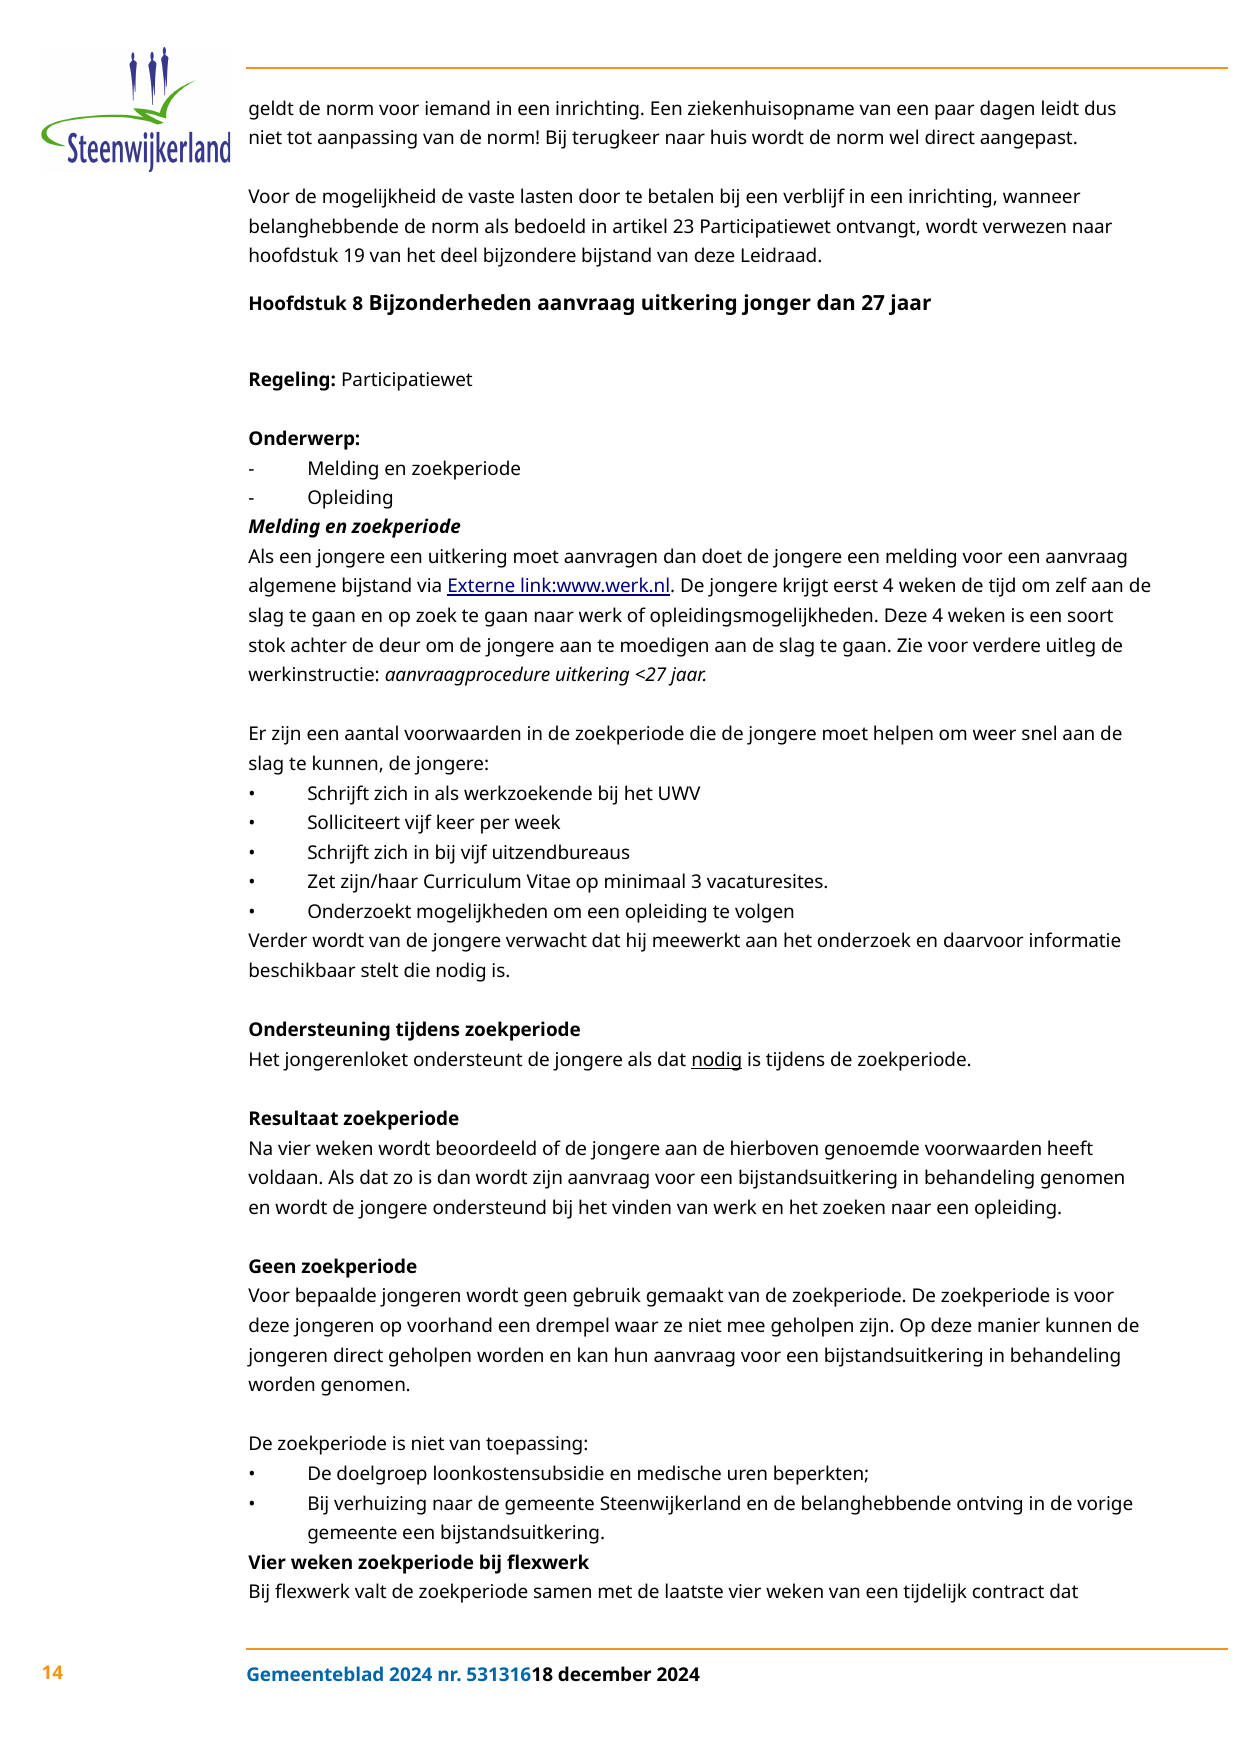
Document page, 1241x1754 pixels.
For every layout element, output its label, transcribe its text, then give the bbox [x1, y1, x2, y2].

text Het jongerenloket ondersteunt de jongere als dat nodig is tijdens de zoekperiode. [248, 1046, 1152, 1072]
list Schrijft zich in bij vijf uitzendbureaus [248, 839, 1152, 864]
list Zet zijn/haar Curriculum Vitae op minimaal 3 vacaturesites. [248, 868, 1152, 894]
text Ondersteuning tijdens zoekperiode [248, 1016, 1152, 1042]
text Als een jongere een uitkering moet aanvragen dan doet de jongere een melding voor een aanvraag algemene bijstand via Externe link:www.werk.nl. De jongere krijgt eerst 4 weken de tijd om zelf aan de slag te gaan en op zoek te gaan naar werk of opleidingsmogelijkheden. Deze 4 weken is een soort stok achter de deur om de jongere aan te moedigen aan de slag te gaan. Zie voor verdere uitleg de werkinstructie: aanvraagprocedure uitkering <27 jaar. [248, 543, 1152, 687]
list De doelgroep loonkostensubsidie en medische uren beperkten; [248, 1460, 1152, 1486]
table_header Regeling: Participatiewet Onderwerp: Melding en zoekperiode Opleiding [248, 366, 1152, 510]
picture [41, 47, 231, 172]
text Verder wordt van de jongere verwacht dat hij meewerkt aan het onderzoek en daarvoor informatie beschikbaar stelt die nodig is. [248, 928, 1152, 983]
list Onderzoekt mogelijkheden om een opleiding te volgen [248, 898, 1152, 924]
list Solliciteert vijf keer per week [248, 809, 1152, 835]
text Geen zoekperiode [248, 1253, 1152, 1279]
text geldt de norm voor iemand in een inrichting. Een ziekenhuisopname van een paar dagen leidt dus niet tot aanpassing van de norm! Bij terugkeer naar huis wordt de norm wel direct aangepast. [248, 95, 1152, 150]
list Schrijft zich in als werkzoekende bij het UWV [248, 780, 1152, 805]
list Bij verhuizing naar de gemeente Steenwijkerland en de belanghebbende ontving in de vorige gemeente een bijstandsuitkering. [248, 1490, 1152, 1545]
text Hoofdstuk 8 Bijzonderheden aanvraag uitkering jonger dan 27 jaar [248, 288, 1152, 317]
text Voor bepaalde jongeren wordt geen gebruik gemaakt van de zoekperiode. De zoekperiode is voor deze jongeren op voorhand een drempel waar ze niet mee geholpen zijn. Op deze manier kunnen de jongeren direct geholpen worden en kan hun aanvraag voor een bijstandsuitkering in behandeling worden genomen. [248, 1283, 1152, 1397]
text Er zijn een aantal voorwaarden in de zoekperiode die de jongere moet helpen om weer snel aan de slag te kunnen, de jongere: [248, 721, 1152, 776]
text Na vier weken wordt beoordeeld of de jongere aan de hierboven genoemde voorwaarden heeft voldaan. Als dat zo is dan wordt zijn aanvraag voor een bijstandsuitkering in behandeling genomen en wordt de jongere ondersteund bij het vinden van werk en het zoeken naar een opleiding. [248, 1135, 1152, 1219]
text Vier weken zoekperiode bij flexwerk [248, 1549, 1152, 1574]
text De zoekperiode is niet van toepassing: [248, 1431, 1152, 1456]
text Voor de mogelijkheid de vaste lasten door te betalen bij een verblijf in een inrichting, wanneer belanghebbende de norm als bedoeld in artikel 23 Participatiewet ontvangt, wordt verwezen naar hoofdstuk 19 van het deel bijzondere bijstand van deze Leidraad. [248, 183, 1152, 268]
text Resultaat zoekperiode [248, 1105, 1152, 1131]
text Bij flexwerk valt de zoekperiode samen met de laatste vier weken van een tijdelijk contract dat [248, 1578, 1152, 1604]
text Melding en zoekperiode [248, 513, 1152, 539]
